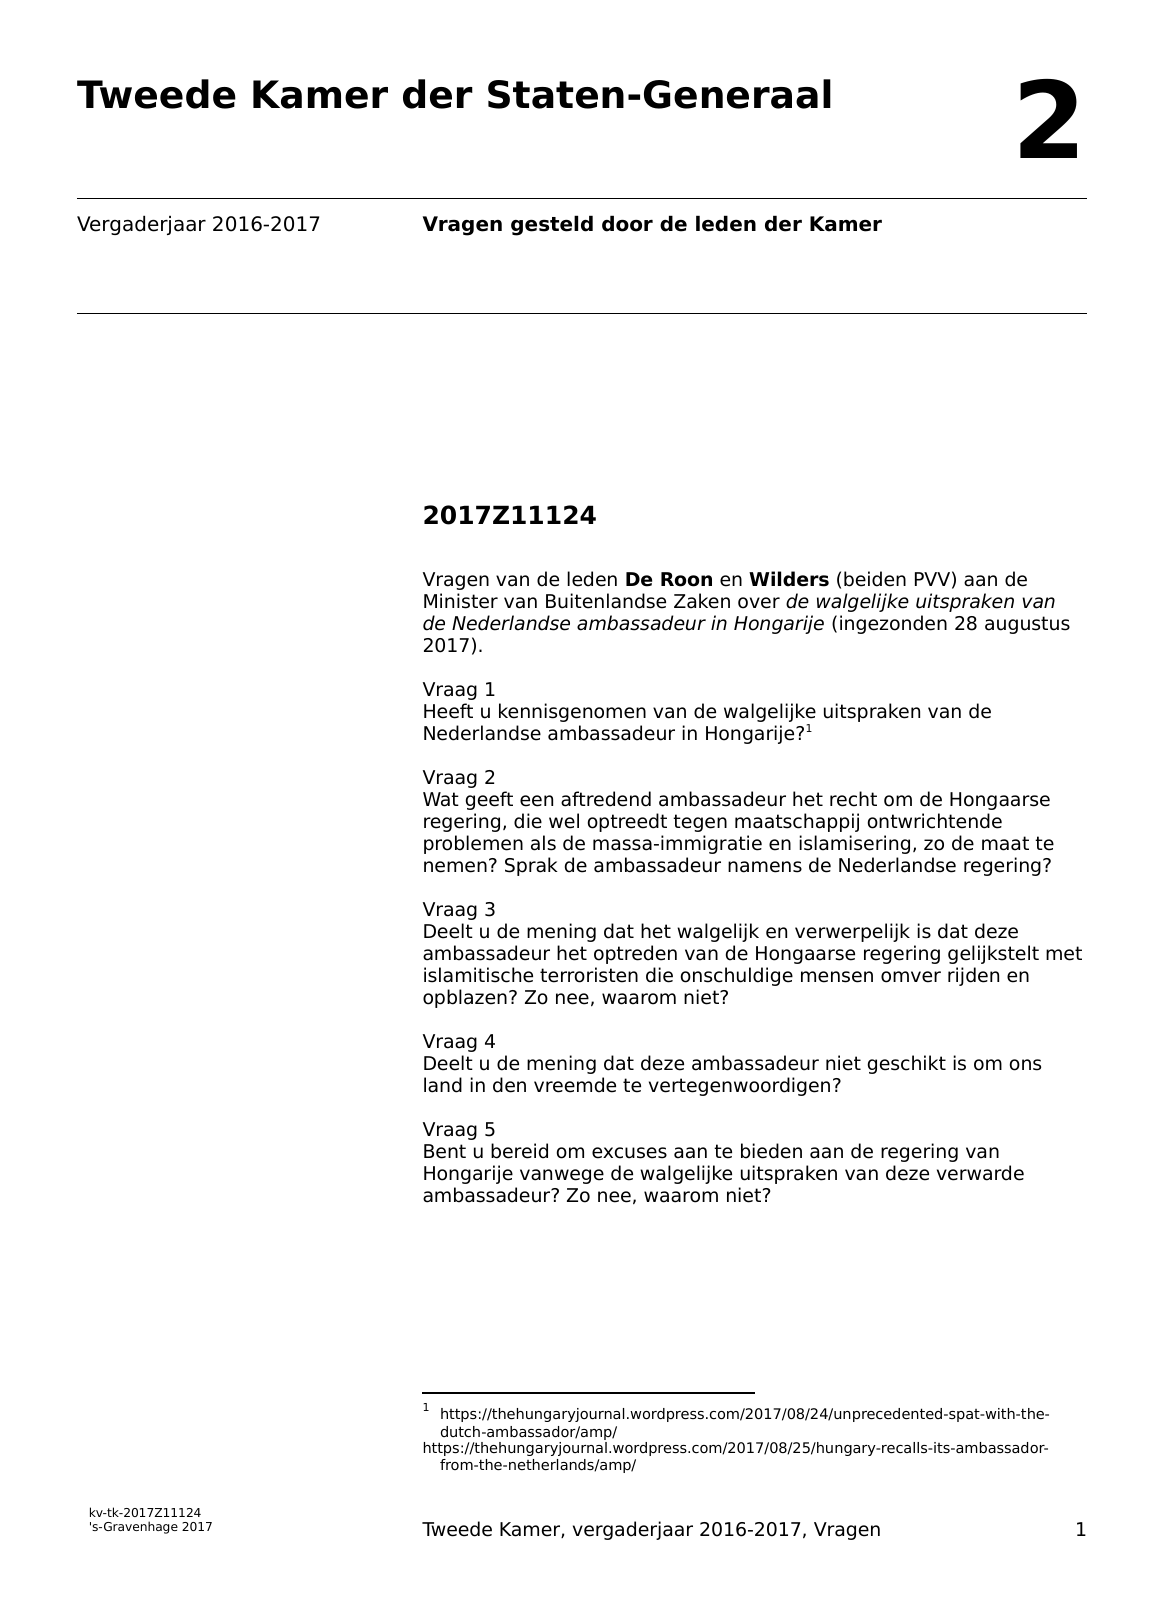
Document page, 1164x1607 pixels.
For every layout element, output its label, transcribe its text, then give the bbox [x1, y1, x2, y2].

text Vragen van de leden De Roon en Wilders (beiden PVV) aan de Minister van Buitenlandse Zaken over de walgelijke uitspraken van de Nederlandse ambassadeur in Hongarije (ingezonden 28 augustus 2017). [422, 569, 1087, 657]
table_cell Vergaderjaar 2016-2017 [77, 199, 422, 313]
table_header 2 [886, 59, 1087, 198]
text Vraag 3 [422, 899, 1087, 921]
text Bent u bereid om excuses aan te bieden aan de regering van Hongarije vanwege de walgelijke uitspraken van deze verwarde ambassadeur? Zo nee, waarom niet? [422, 1141, 1087, 1207]
text Vraag 4 [422, 1031, 1087, 1053]
text 's-Gravenhage 2017 [88, 1520, 323, 1534]
text kv-tk-2017Z11124 [88, 1506, 323, 1520]
text https://thehungaryjournal.wordpress.com/2017/08/25/hungary-recalls-its-ambassador-from-the-netherlands/amp/ [422, 1441, 1087, 1474]
text Heeft u kennisgenomen van de walgelijke uitspraken van de Nederlandse ambassadeur in Hongarije? [422, 701, 1087, 745]
text Wat geeft een aftredend ambassadeur het recht om de Hongaarse regering, die wel optreedt tegen maatschappij ontwrichtende problemen als de massa-immigratie en islamisering, zo de maat te nemen? Sprak de ambassadeur namens de Nederlandse regering? [422, 789, 1087, 877]
table_header Tweede Kamer der Staten-Generaal [77, 59, 886, 198]
text 2017Z11124 [422, 501, 1087, 531]
text Vraag 2 [422, 767, 1087, 789]
text Vraag 5 [422, 1119, 1087, 1141]
text Deelt u de mening dat deze ambassadeur niet geschikt is om ons land in den vreemde te vertegenwoordigen? [422, 1053, 1087, 1097]
text Deelt u de mening dat het walgelijk en verwerpelijk is dat deze ambassadeur het optreden van de Hongaarse regering gelijkstelt met islamitische terroristen die onschuldige mensen omver rijden en opblazen? Zo nee, waarom niet? [422, 921, 1087, 1009]
table_cell Vragen gesteld door de leden der Kamer [422, 199, 1087, 313]
text https://thehungaryjournal.wordpress.com/2017/08/24/unprecedented-spat-with-the-dutch-ambassador/amp/ [422, 1402, 1087, 1441]
text Vraag 1 [422, 679, 1087, 701]
